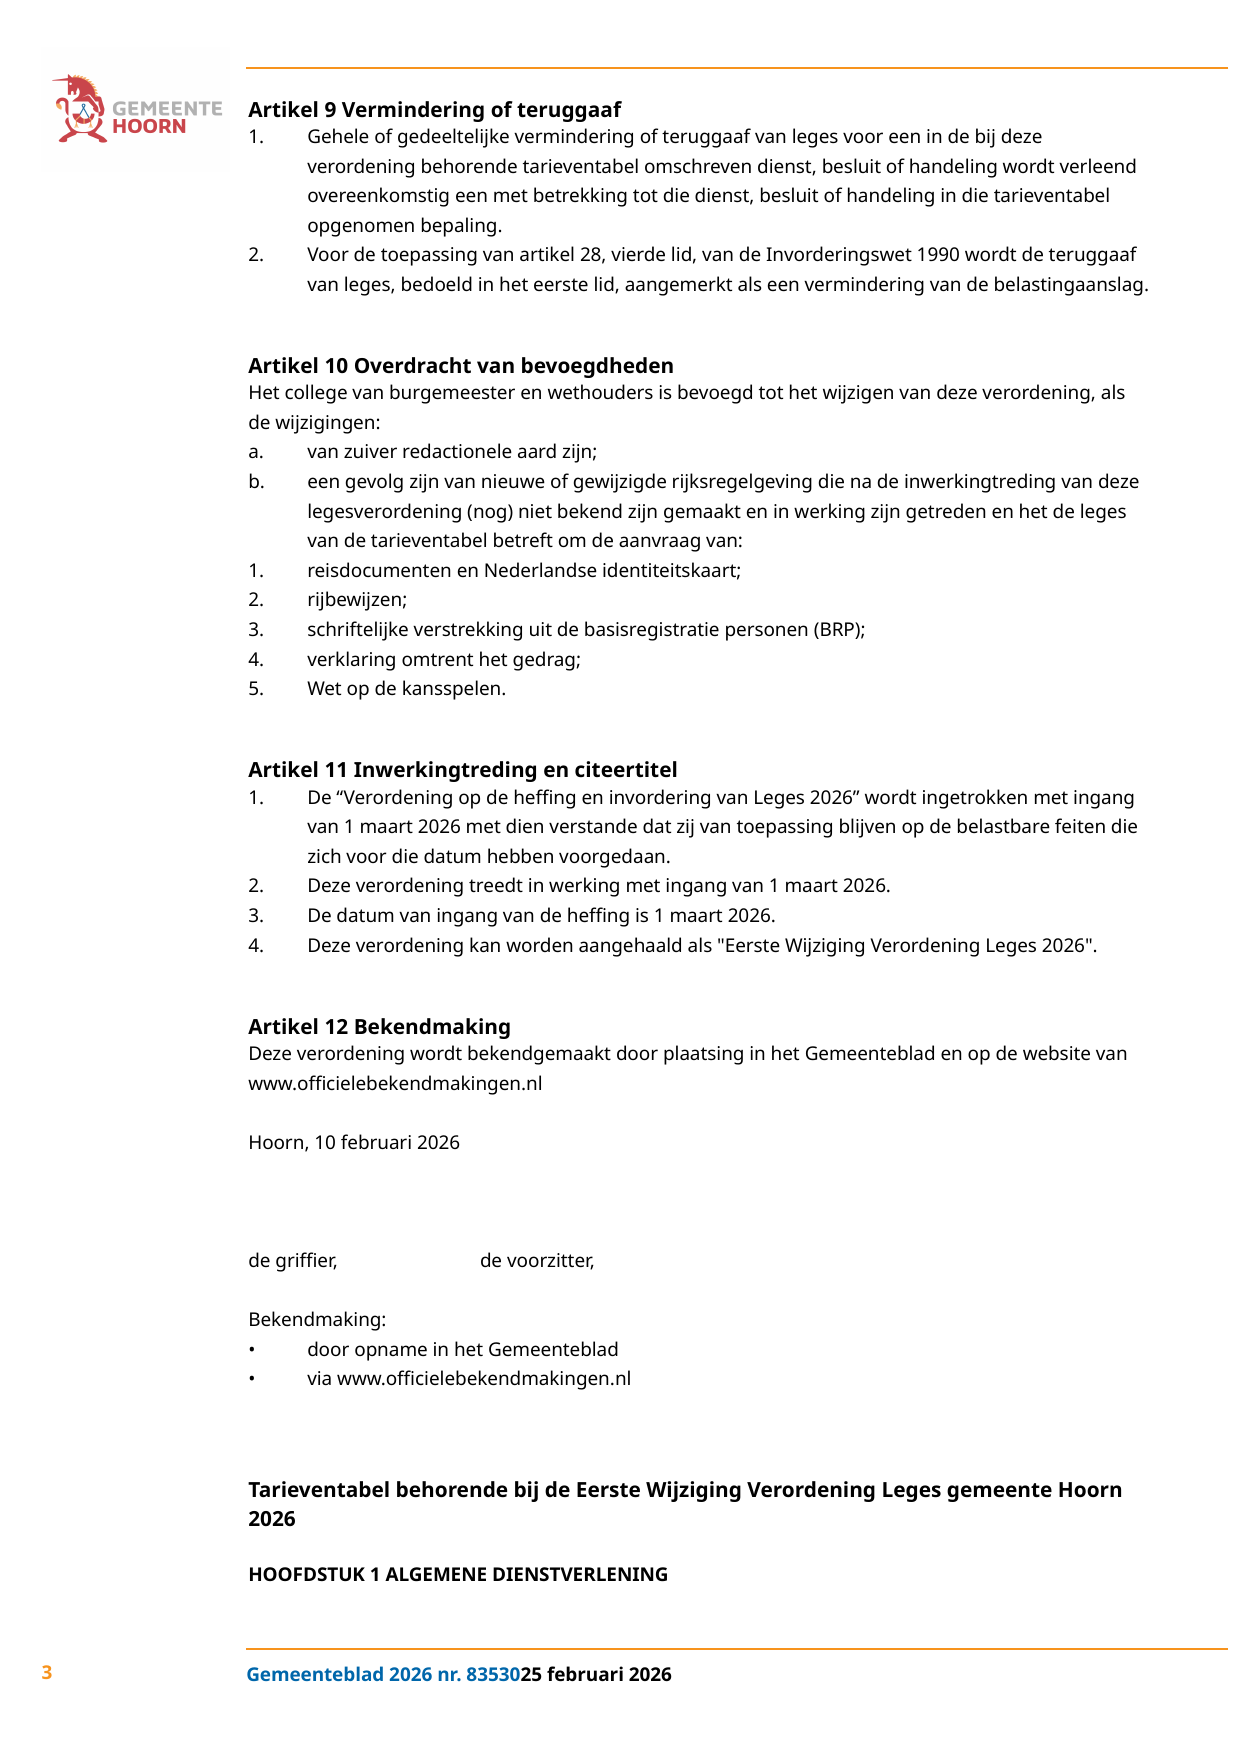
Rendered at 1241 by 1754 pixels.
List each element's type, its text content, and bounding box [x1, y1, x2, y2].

text Artikel 12 Bekendmaking [248, 1012, 1152, 1040]
text de griffier, de voorzitter, [248, 1247, 1152, 1273]
list door opname in het Gemeenteblad [248, 1336, 1152, 1362]
text Hoorn, 10 februari 2026 [248, 1129, 1152, 1155]
list schriftelijke verstrekking uit de basisregistratie personen (BRP); [248, 616, 1152, 642]
list via www.officielebekendmakingen.nl [248, 1366, 1152, 1391]
picture [41, 47, 231, 172]
text Tarieventabel behorende bij de Eerste Wijziging Verordening Leges gemeente Hoorn 2026 [248, 1475, 1152, 1532]
text Het college van burgemeester en wethouders is bevoegd tot het wijzigen van deze verordening, als de wijzigingen: [248, 379, 1152, 435]
list verklaring omtrent het gedrag; [248, 646, 1152, 672]
text Deze verordening wordt bekendgemaakt door plaatsing in het Gemeenteblad en op de website van www.officielebekendmakingen.nl [248, 1040, 1152, 1096]
list De “Verordening op de heffing en invordering van Leges 2026” wordt ingetrokken met ingang van 1 maart 2026 met dien verstande dat zij van toepassing blijven op de belastbare feiten die zich voor die datum hebben voorgedaan. [248, 784, 1152, 869]
list Deze verordening treedt in werking met ingang van 1 maart 2026. [248, 873, 1152, 898]
text Artikel 11 Inwerkingtreding en citeertitel [248, 755, 1152, 784]
list Deze verordening kan worden aangehaald als "Eerste Wijziging Verordening Leges 2026". [248, 932, 1152, 957]
list reisdocumenten en Nederlandse identiteitskaart; [248, 557, 1152, 583]
list Wet op de kansspelen. [248, 675, 1152, 701]
list een gevolg zijn van nieuwe of gewijzigde rijksregelgeving die na de inwerkingtreding van deze legesverordening (nog) niet bekend zijn gemaakt en in werking zijn getreden en het de leges van de tarieventabel betreft om de aanvraag van: [248, 468, 1152, 553]
text Artikel 10 Overdracht van bevoegdheden [248, 351, 1152, 379]
text Bekendmaking: [248, 1306, 1152, 1332]
text HOOFDSTUK 1 ALGEMENE DIENSTVERLENING [248, 1562, 1152, 1587]
list Gehele of gedeeltelijke vermindering of teruggaaf van leges voor een in de bij deze verordening behorende tarieventabel omschreven dienst, besluit of handeling wordt verleend overeenkomstig een met betrekking tot die dienst, besluit of handeling in die tarieventabel opgenomen bepaling. [248, 123, 1152, 238]
text Artikel 9 Vermindering of teruggaaf [248, 95, 1152, 123]
list Voor de toepassing van artikel 28, vierde lid, van de Invorderingswet 1990 wordt de teruggaaf van leges, bedoeld in het eerste lid, aangemerkt als een vermindering van de belastingaanslag. [248, 242, 1152, 297]
list van zuiver redactionele aard zijn; [248, 439, 1152, 464]
list rijbewijzen; [248, 587, 1152, 612]
list De datum van ingang van de heffing is 1 maart 2026. [248, 902, 1152, 928]
